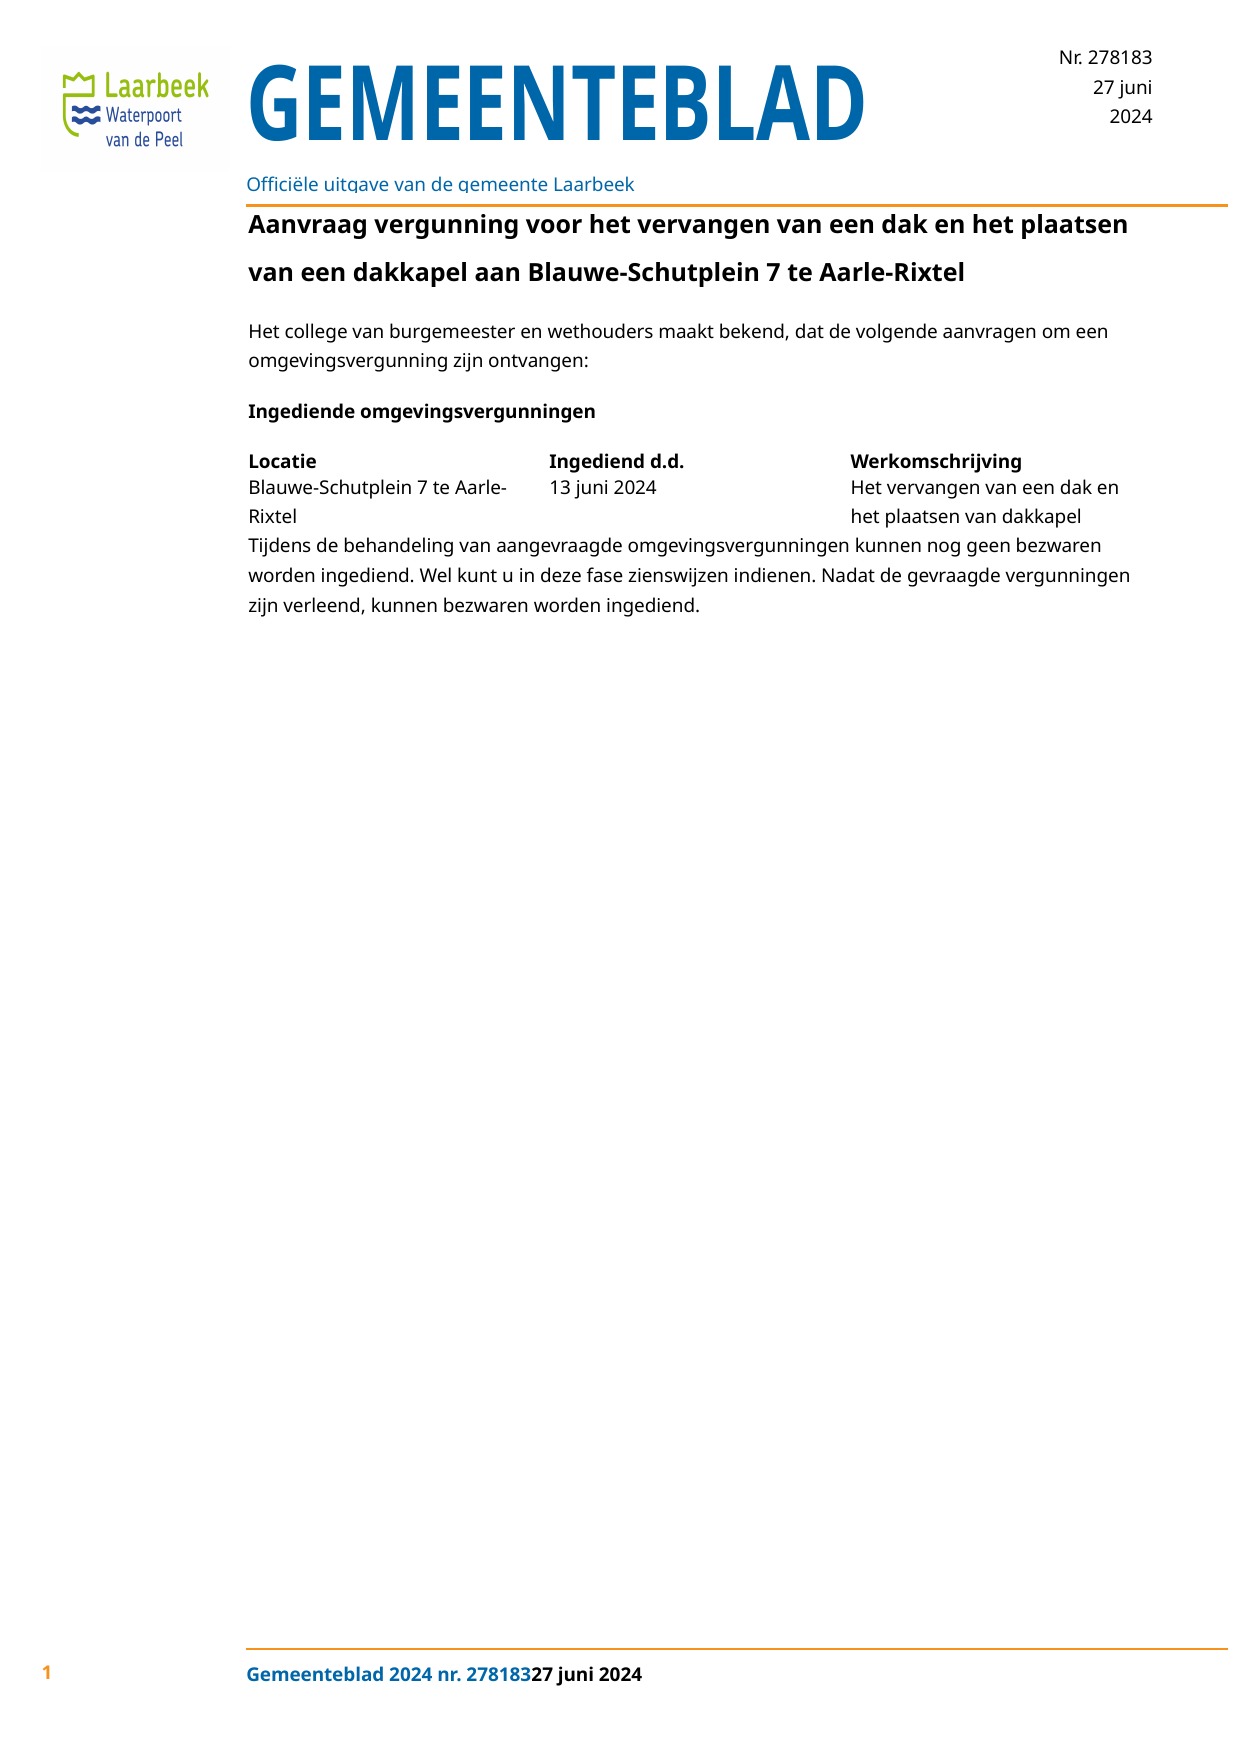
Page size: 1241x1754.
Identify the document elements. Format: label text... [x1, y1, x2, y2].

text Het college van burgemeester en wethouders maakt bekend, dat de volgende aanvragen om een omgevingsvergunning zijn ontvangen: [248, 318, 1152, 373]
table_cell 13 juni 2024 [549, 474, 850, 529]
text Ingediende omgevingsvergunningen [248, 398, 1152, 424]
table_header Locatie [248, 449, 549, 474]
table_cell Het vervangen van een dak en het plaatsen van dakkapel [850, 474, 1152, 529]
text Tijdens de behandeling van aangevraagde omgevingsvergunningen kunnen nog geen bezwaren worden ingediend. Wel kunt u in deze fase zienswijzen indienen. Nadat de gevraagde vergunningen zijn verleend, kunnen bezwaren worden ingediend. [248, 533, 1152, 618]
text Aanvraag vergunning voor het vervangen van een dak en het plaatsen van een dakkapel aan Blauwe-Schutplein 7 te Aarle-Rixtel [248, 207, 1152, 288]
table_header Werkomschrijving [850, 449, 1152, 474]
table_header Ingediend d.d. [549, 449, 850, 474]
table_cell Blauwe-Schutplein 7 te Aarle-Rixtel [248, 474, 549, 529]
picture [41, 47, 231, 172]
